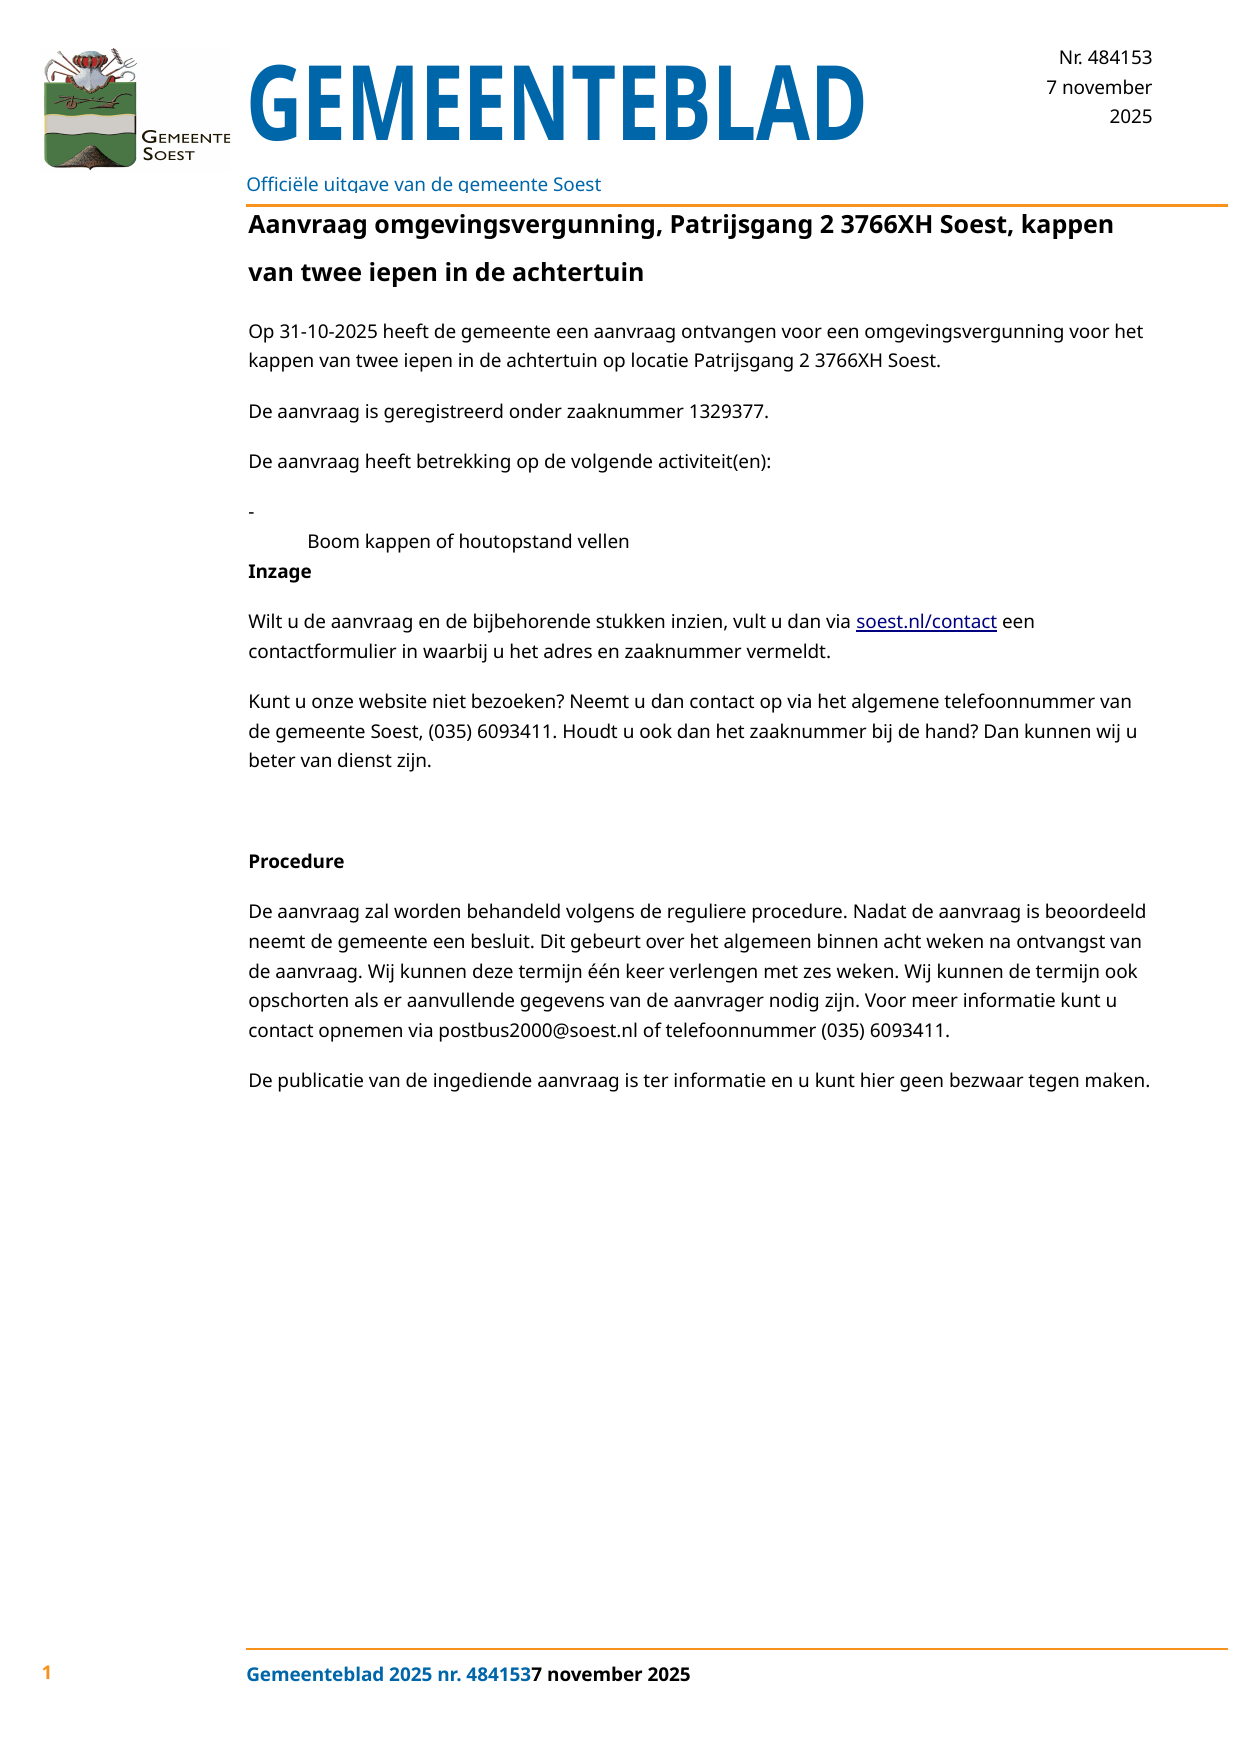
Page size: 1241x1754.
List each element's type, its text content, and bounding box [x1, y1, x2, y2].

text De aanvraag is geregistreerd onder zaaknummer 1329377. [248, 398, 1152, 424]
text De aanvraag zal worden behandeld volgens de reguliere procedure. Nadat de aanvraag is beoordeeld neemt de gemeente een besluit. Dit gebeurt over het algemeen binnen acht weken na ontvangst van de aanvraag. Wij kunnen deze termijn één keer verlengen met zes weken. Wij kunnen de termijn ook opschorten als er aanvullende gegevens van de aanvrager nodig zijn. Voor meer informatie kunt u contact opnemen via postbus2000@soest.nl of telefoonnummer (035) 6093411. [248, 899, 1152, 1043]
text Kunt u onze website niet bezoeken? Neemt u dan contact op via het algemene telefoonnummer van de gemeente Soest, (035) 6093411. Houdt u ook dan het zaaknummer bij de hand? Dan kunnen wij u beter van dienst zijn. [248, 688, 1152, 773]
text Procedure [248, 848, 1152, 874]
text De aanvraag heeft betrekking op de volgende activiteit(en): [248, 448, 1152, 474]
text Op 31-10-2025 heeft de gemeente een aanvraag ontvangen voor een omgevingsvergunning voor het kappen van twee iepen in de achtertuin op locatie Patrijsgang 2 3766XH Soest. [248, 318, 1152, 373]
text Inzage [248, 558, 1152, 584]
text Wilt u de aanvraag en de bijbehorende stukken inzien, vult u dan via soest.nl/contact een contactformulier in waarbij u het adres en zaaknummer vermeldt. [248, 608, 1152, 664]
text De publicatie van de ingediende aanvraag is ter informatie en u kunt hier geen bezwaar tegen maken. [248, 1067, 1152, 1093]
text Aanvraag omgevingsvergunning, Patrijsgang 2 3766XH Soest, kappen van twee iepen in de achtertuin [248, 207, 1152, 288]
picture [41, 47, 231, 172]
list Boom kappen of houtopstand vellen [248, 528, 1152, 554]
